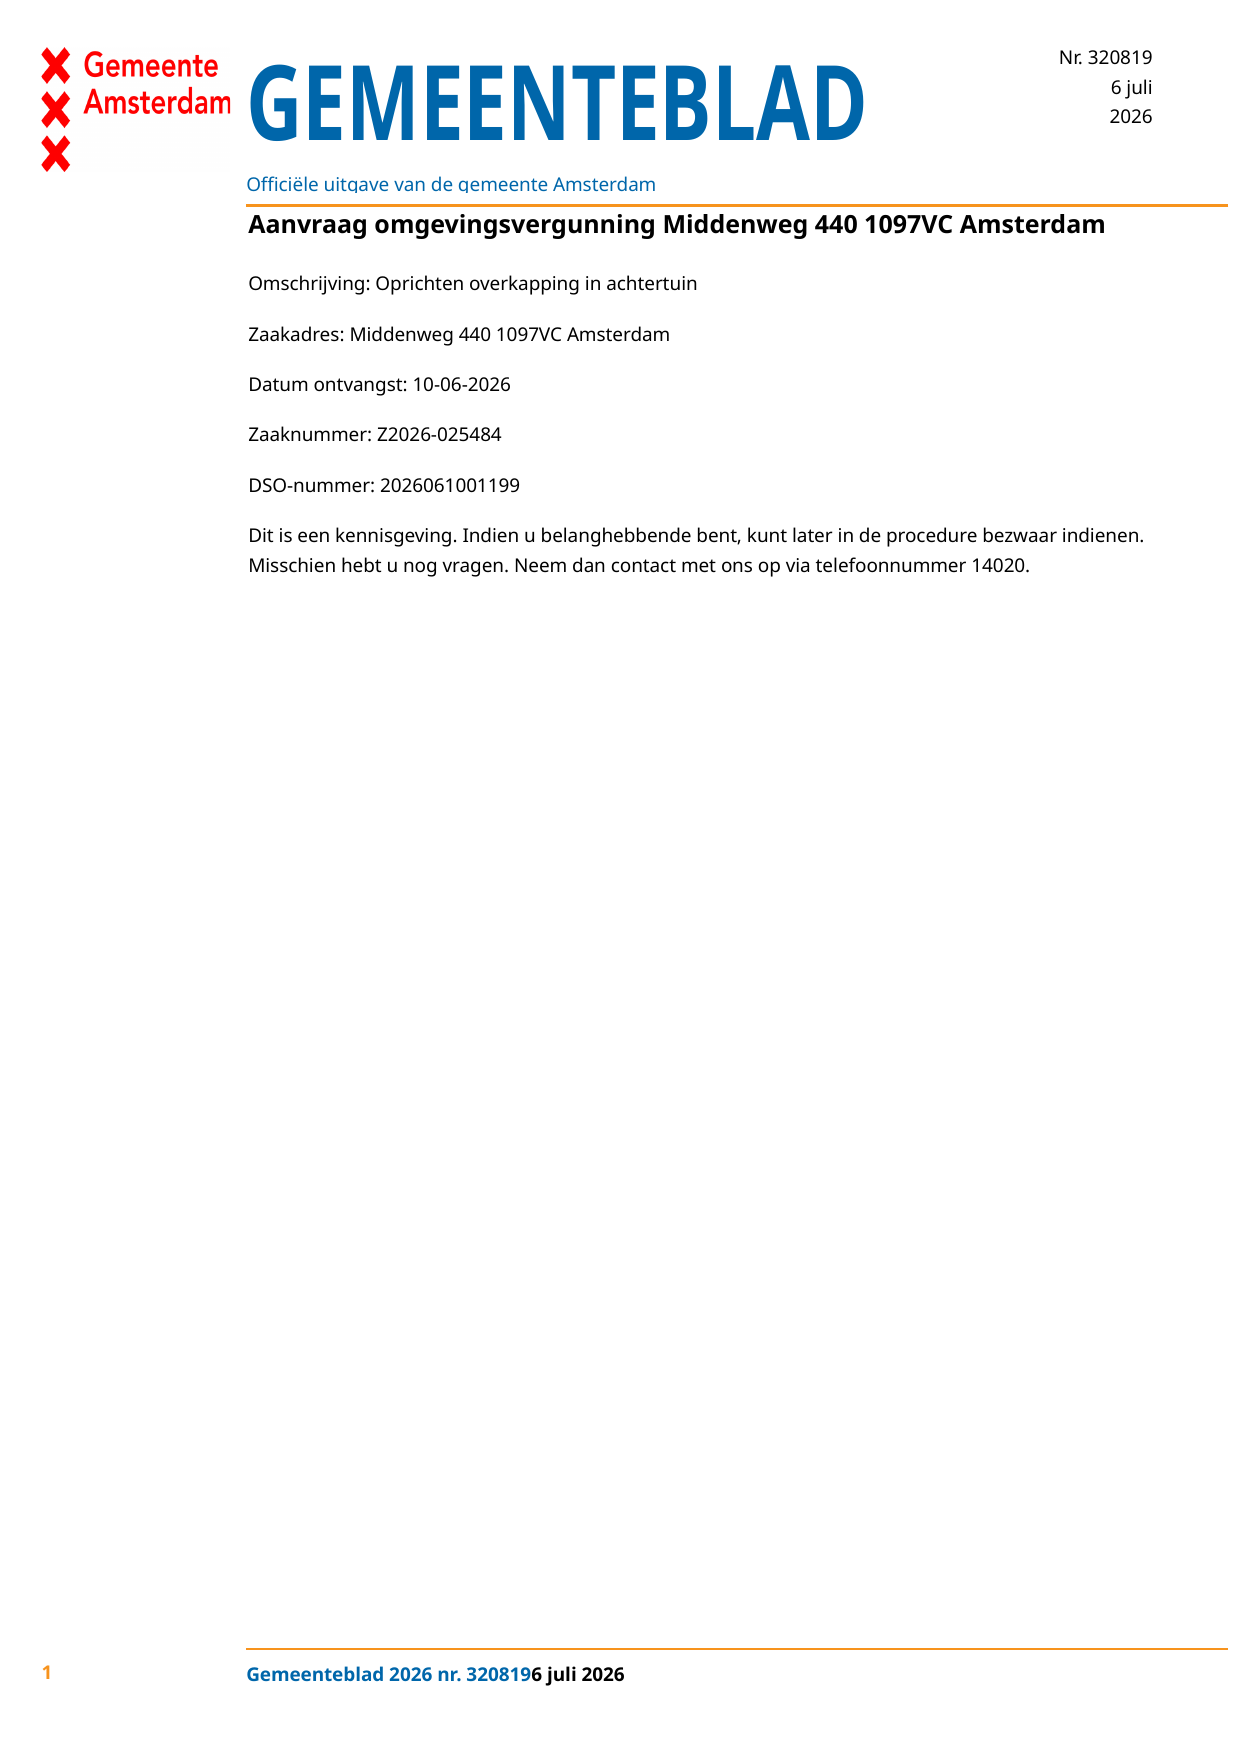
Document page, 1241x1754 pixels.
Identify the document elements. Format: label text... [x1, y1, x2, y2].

text Zaaknummer: Z2026-025484 [248, 422, 1152, 447]
text Dit is een kennisgeving. Indien u belanghebbende bent, kunt later in de procedure bezwaar indienen. Misschien hebt u nog vragen. Neem dan contact met ons op via telefoonnummer 14020. [248, 522, 1152, 578]
text Zaakadres: Middenweg 440 1097VC Amsterdam [248, 321, 1152, 346]
text Omschrijving: Oprichten overkapping in achtertuin [248, 270, 1152, 296]
text Aanvraag omgevingsvergunning Middenweg 440 1097VC Amsterdam [248, 207, 1152, 241]
text Datum ontvangst: 10-06-2026 [248, 371, 1152, 397]
text DSO-nummer: 2026061001199 [248, 472, 1152, 498]
picture [41, 47, 231, 172]
